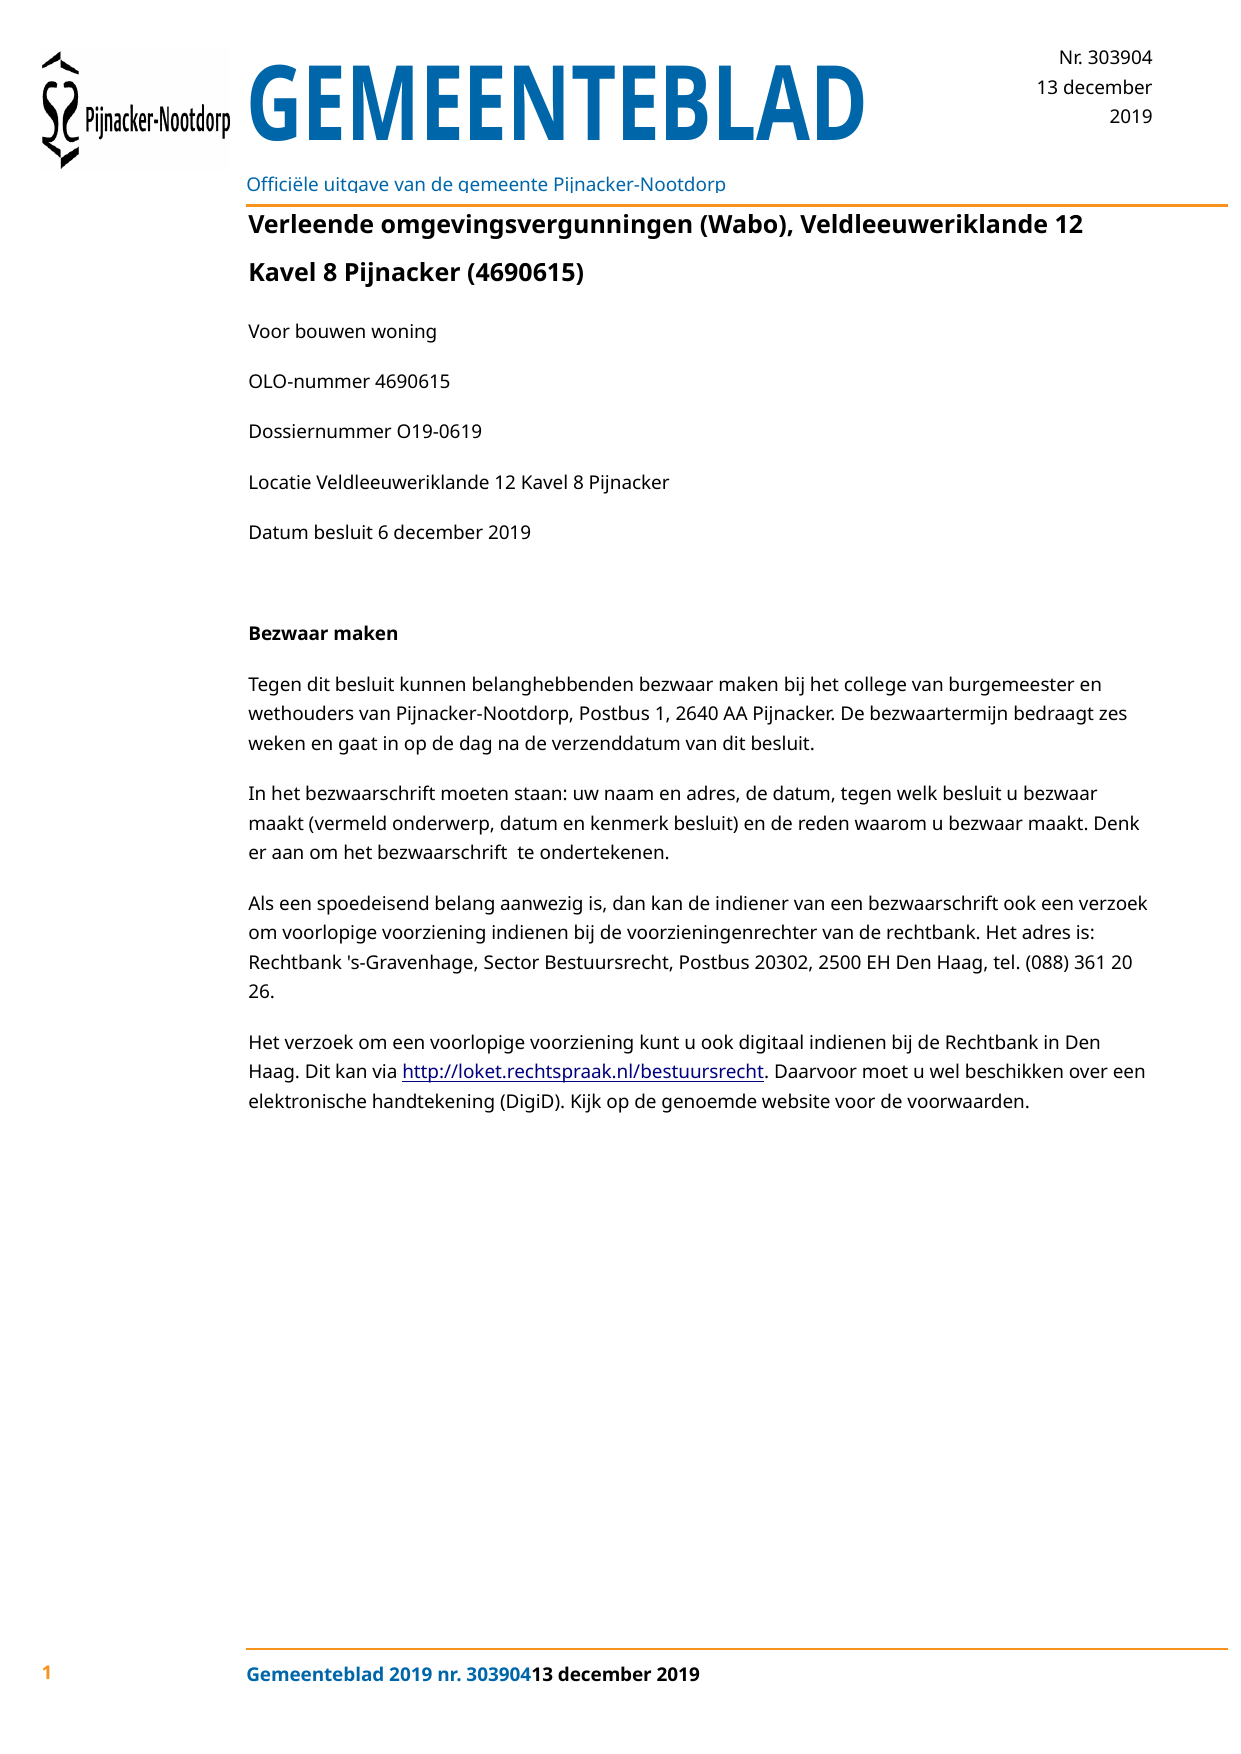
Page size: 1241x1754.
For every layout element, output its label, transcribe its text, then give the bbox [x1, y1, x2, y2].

text Dossiernummer O19-0619 [248, 419, 1152, 444]
text OLO-nummer 4690615 [248, 368, 1152, 394]
text Het verzoek om een voorlopige voorziening kunt u ook digitaal indienen bij de Rechtbank in Den Haag. Dit kan via http://loket.rechtspraak.nl/bestuursrecht. Daarvoor moet u wel beschikken over een elektronische handtekening (DigiD). Kijk op de genoemde website voor de voorwaarden. [248, 1029, 1152, 1114]
text Voor bouwen woning [248, 318, 1152, 344]
text In het bezwaarschrift moeten staan: uw naam en adres, de datum, tegen welk besluit u bezwaar maakt (vermeld onderwerp, datum en kenmerk besluit) en de reden waarom u bezwaar maakt. Denk er aan om het bezwaarschrift te ondertekenen. [248, 780, 1152, 865]
text Bezwaar maken [248, 620, 1152, 646]
picture [41, 47, 231, 172]
text Verleende omgevingsvergunningen (Wabo), Veldleeuweriklande 12 Kavel 8 Pijnacker (4690615) [248, 207, 1152, 288]
text Tegen dit besluit kunnen belanghebbenden bezwaar maken bij het college van burgemeester en wethouders van Pijnacker-Nootdorp, Postbus 1, 2640 AA Pijnacker. De bezwaartermijn bedraagt zes weken en gaat in op de dag na de verzenddatum van dit besluit. [248, 671, 1152, 756]
text Datum besluit 6 december 2019 [248, 519, 1152, 545]
text Locatie Veldleeuweriklande 12 Kavel 8 Pijnacker [248, 469, 1152, 495]
text Als een spoedeisend belang aanwezig is, dan kan de indiener van een bezwaarschrift ook een verzoek om voorlopige voorziening indienen bij de voorzieningenrechter van de rechtbank. Het adres is: Rechtbank 's-Gravenhage, Sector Bestuursrecht, Postbus 20302, 2500 EH Den Haag, tel. (088) 361 20 26. [248, 890, 1152, 1004]
